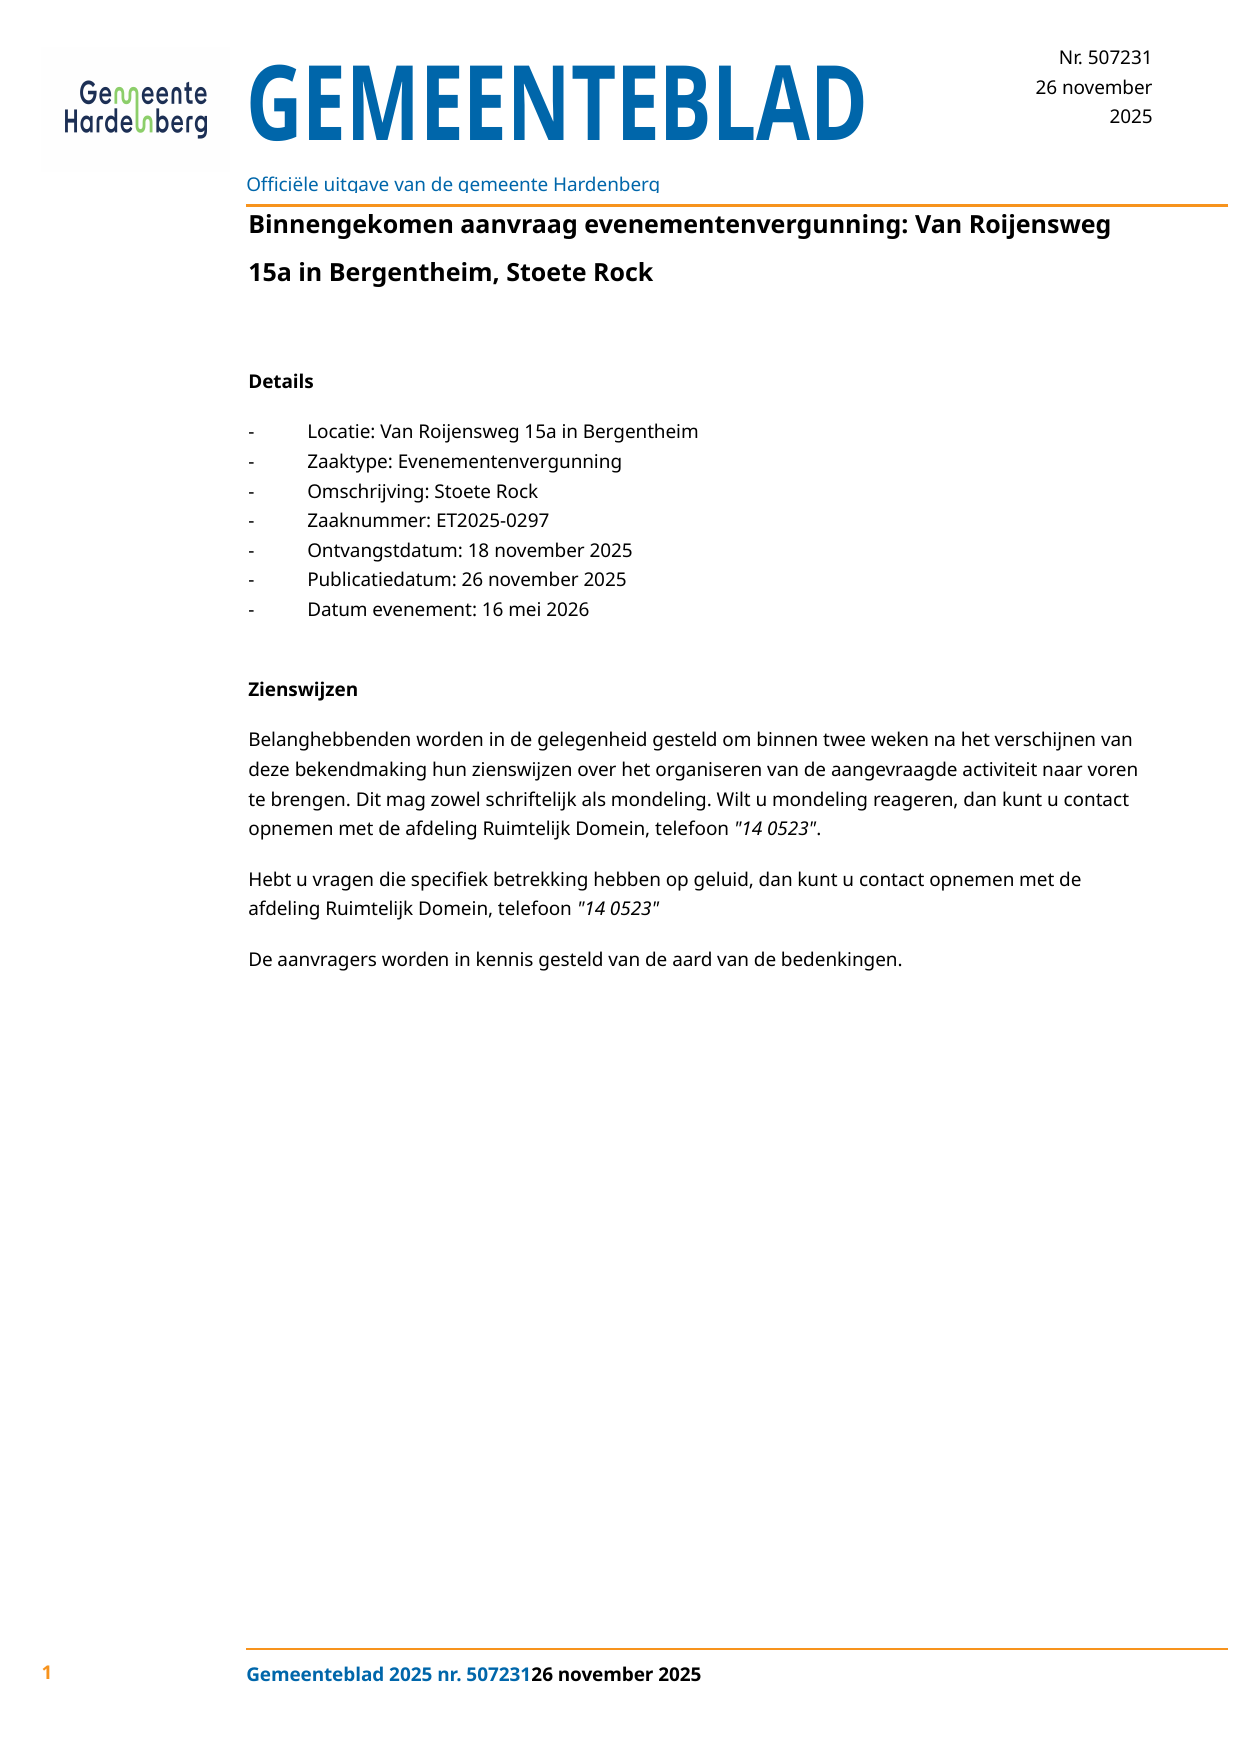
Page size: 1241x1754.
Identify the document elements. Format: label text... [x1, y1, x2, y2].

list Zaaknummer: ET2025-0297 [248, 507, 1152, 533]
list Omschrijving: Stoete Rock [248, 478, 1152, 504]
list Zaaktype: Evenementenvergunning [248, 448, 1152, 474]
text Hebt u vragen die specifiek betrekking hebben op geluid, dan kunt u contact opnemen met de afdeling Ruimtelijk Domein, telefoon "14 0523" [248, 866, 1152, 921]
text Binnengekomen aanvraag evenementenvergunning: Van Roijensweg 15a in Bergentheim, Stoete Rock [248, 207, 1152, 288]
text Belanghebbenden worden in de gelegenheid gesteld om binnen twee weken na het verschijnen van deze bekendmaking hun zienswijzen over het organiseren van de aangevraagde activiteit naar voren te brengen. Dit mag zowel schriftelijk als mondeling. Wilt u mondeling reageren, dan kunt u contact opnemen met de afdeling Ruimtelijk Domein, telefoon "14 0523". [248, 727, 1152, 841]
list Locatie: Van Roijensweg 15a in Bergentheim [248, 419, 1152, 444]
list Ontvangstdatum: 18 november 2025 [248, 537, 1152, 563]
list Datum evenement: 16 mei 2026 [248, 596, 1152, 622]
text De aanvragers worden in kennis gesteld van de aard van de bedenkingen. [248, 946, 1152, 972]
text Zienswijzen [248, 676, 1152, 702]
text Details [248, 368, 1152, 394]
picture [41, 47, 231, 172]
list Publicatiedatum: 26 november 2025 [248, 567, 1152, 592]
